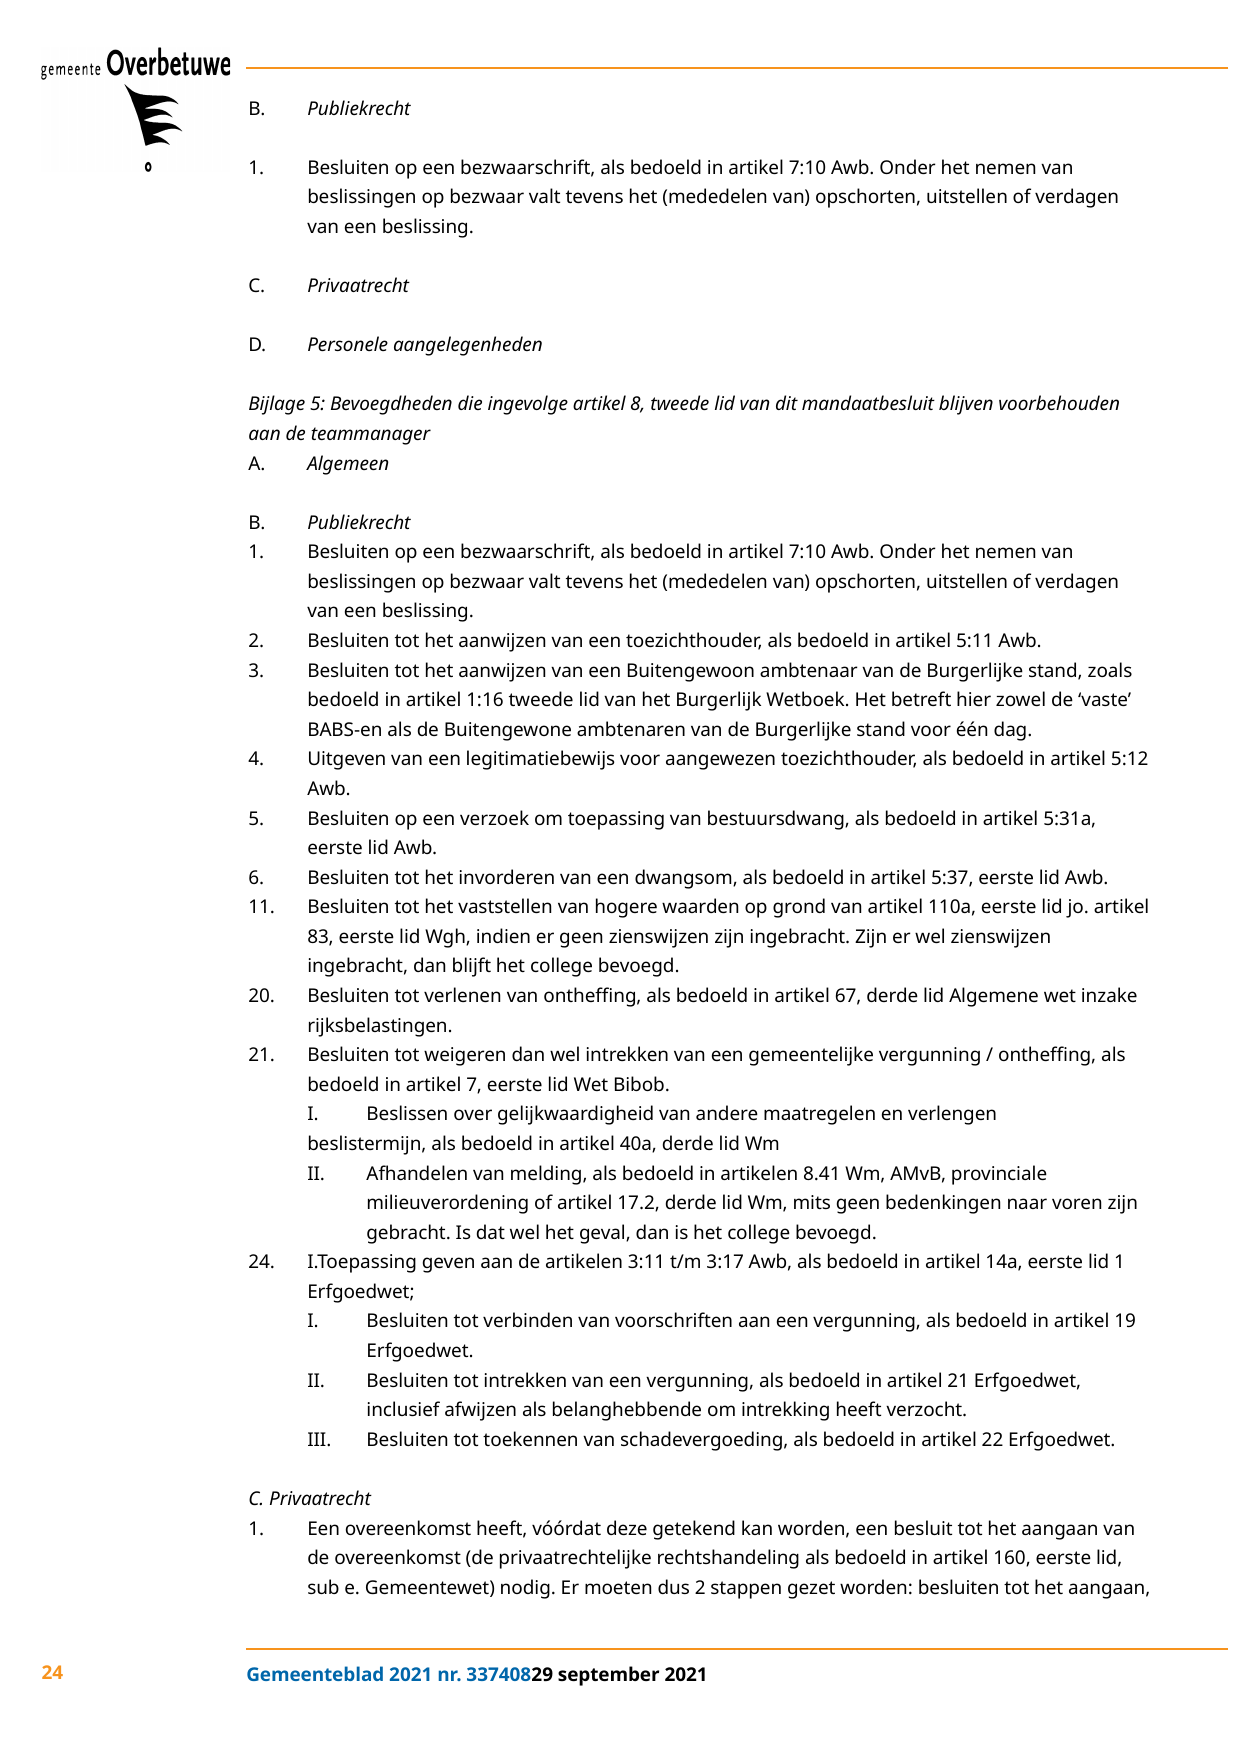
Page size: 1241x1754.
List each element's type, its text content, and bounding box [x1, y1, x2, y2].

list Publiekrecht [248, 509, 1152, 535]
picture [41, 47, 231, 172]
list Besluiten tot het aanwijzen van een Buitengewoon ambtenaar van de Burgerlijke stand, zoals bedoeld in artikel 1:16 tweede lid van het Burgerlijk Wetboek. Het betreft hier zowel de ‘vaste’ BABS-en als de Buitengewone ambtenaren van de Burgerlijke stand voor één dag. [248, 657, 1152, 742]
list Algemeen [248, 450, 1152, 476]
list Een overeenkomst heeft, vóórdat deze getekend kan worden, een besluit tot het aangaan van de overeenkomst (de privaatrechtelijke rechtshandeling als bedoeld in artikel 160, eerste lid, sub e. Gemeentewet) nodig. Er moeten dus 2 stappen gezet worden: besluiten tot het aangaan, [248, 1515, 1152, 1600]
list Besluiten op een bezwaarschrift, als bedoeld in artikel 7:10 Awb. Onder het nemen van beslissingen op bezwaar valt tevens het (mededelen van) opschorten, uitstellen of verdagen van een beslissing. [248, 538, 1152, 623]
list Besluiten tot toekennen van schadevergoeding, als bedoeld in artikel 22 Erfgoedwet. [307, 1426, 1152, 1452]
list Personele aangelegenheden [248, 331, 1152, 357]
list beslistermijn, als bedoeld in artikel 40a, derde lid Wm [248, 1130, 1152, 1156]
list Besluiten tot intrekken van een vergunning, als bedoeld in artikel 21 Erfgoedwet, inclusief afwijzen als belanghebbende om intrekking heeft verzocht. [307, 1367, 1152, 1422]
list Afhandelen van melding, als bedoeld in artikelen 8.41 Wm, AMvB, provinciale milieuverordening of artikel 17.2, derde lid Wm, mits geen bedenkingen naar voren zijn gebracht. Is dat wel het geval, dan is het college bevoegd. [307, 1160, 1152, 1245]
text Bijlage 5: Bevoegdheden die ingevolge artikel 8, tweede lid van dit mandaatbesluit blijven voorbehouden aan de teammanager [248, 391, 1152, 446]
list Besluiten tot verlenen van ontheffing, als bedoeld in artikel 67, derde lid Algemene wet inzake rijksbelastingen. [248, 982, 1152, 1038]
list Besluiten tot het invorderen van een dwangsom, als bedoeld in artikel 5:37, eerste lid Awb. [248, 864, 1152, 890]
list Privaatrecht [248, 272, 1152, 298]
list Publiekrecht [248, 95, 1152, 121]
list Uitgeven van een legitimatiebewijs voor aangewezen toezichthouder, als bedoeld in artikel 5:12 Awb. [248, 746, 1152, 801]
list Beslissen over gelijkwaardigheid van andere maatregelen en verlengen [307, 1101, 1152, 1126]
list Besluiten tot verbinden van voorschriften aan een vergunning, als bedoeld in artikel 19 Erfgoedwet. [307, 1308, 1152, 1363]
list Besluiten tot weigeren dan wel intrekken van een gemeentelijke vergunning / ontheffing, als bedoeld in artikel 7, eerste lid Wet Bibob. [248, 1041, 1152, 1097]
list Besluiten tot het vaststellen van hogere waarden op grond van artikel 110a, eerste lid jo. artikel 83, eerste lid Wgh, indien er geen zienswijzen zijn ingebracht. Zijn er wel zienswijzen ingebracht, dan blijft het college bevoegd. [248, 893, 1152, 978]
list Besluiten tot het aanwijzen van een toezichthouder, als bedoeld in artikel 5:11 Awb. [248, 627, 1152, 653]
list Besluiten op een verzoek om toepassing van bestuursdwang, als bedoeld in artikel 5:31a, eerste lid Awb. [248, 805, 1152, 860]
list Besluiten op een bezwaarschrift, als bedoeld in artikel 7:10 Awb. Onder het nemen van beslissingen op bezwaar valt tevens het (mededelen van) opschorten, uitstellen of verdagen van een beslissing. [248, 154, 1152, 239]
text C. Privaatrecht [248, 1485, 1152, 1511]
list I.Toepassing geven aan de artikelen 3:11 t/m 3:17 Awb, als bedoeld in artikel 14a, eerste lid 1 Erfgoedwet; [248, 1248, 1152, 1304]
